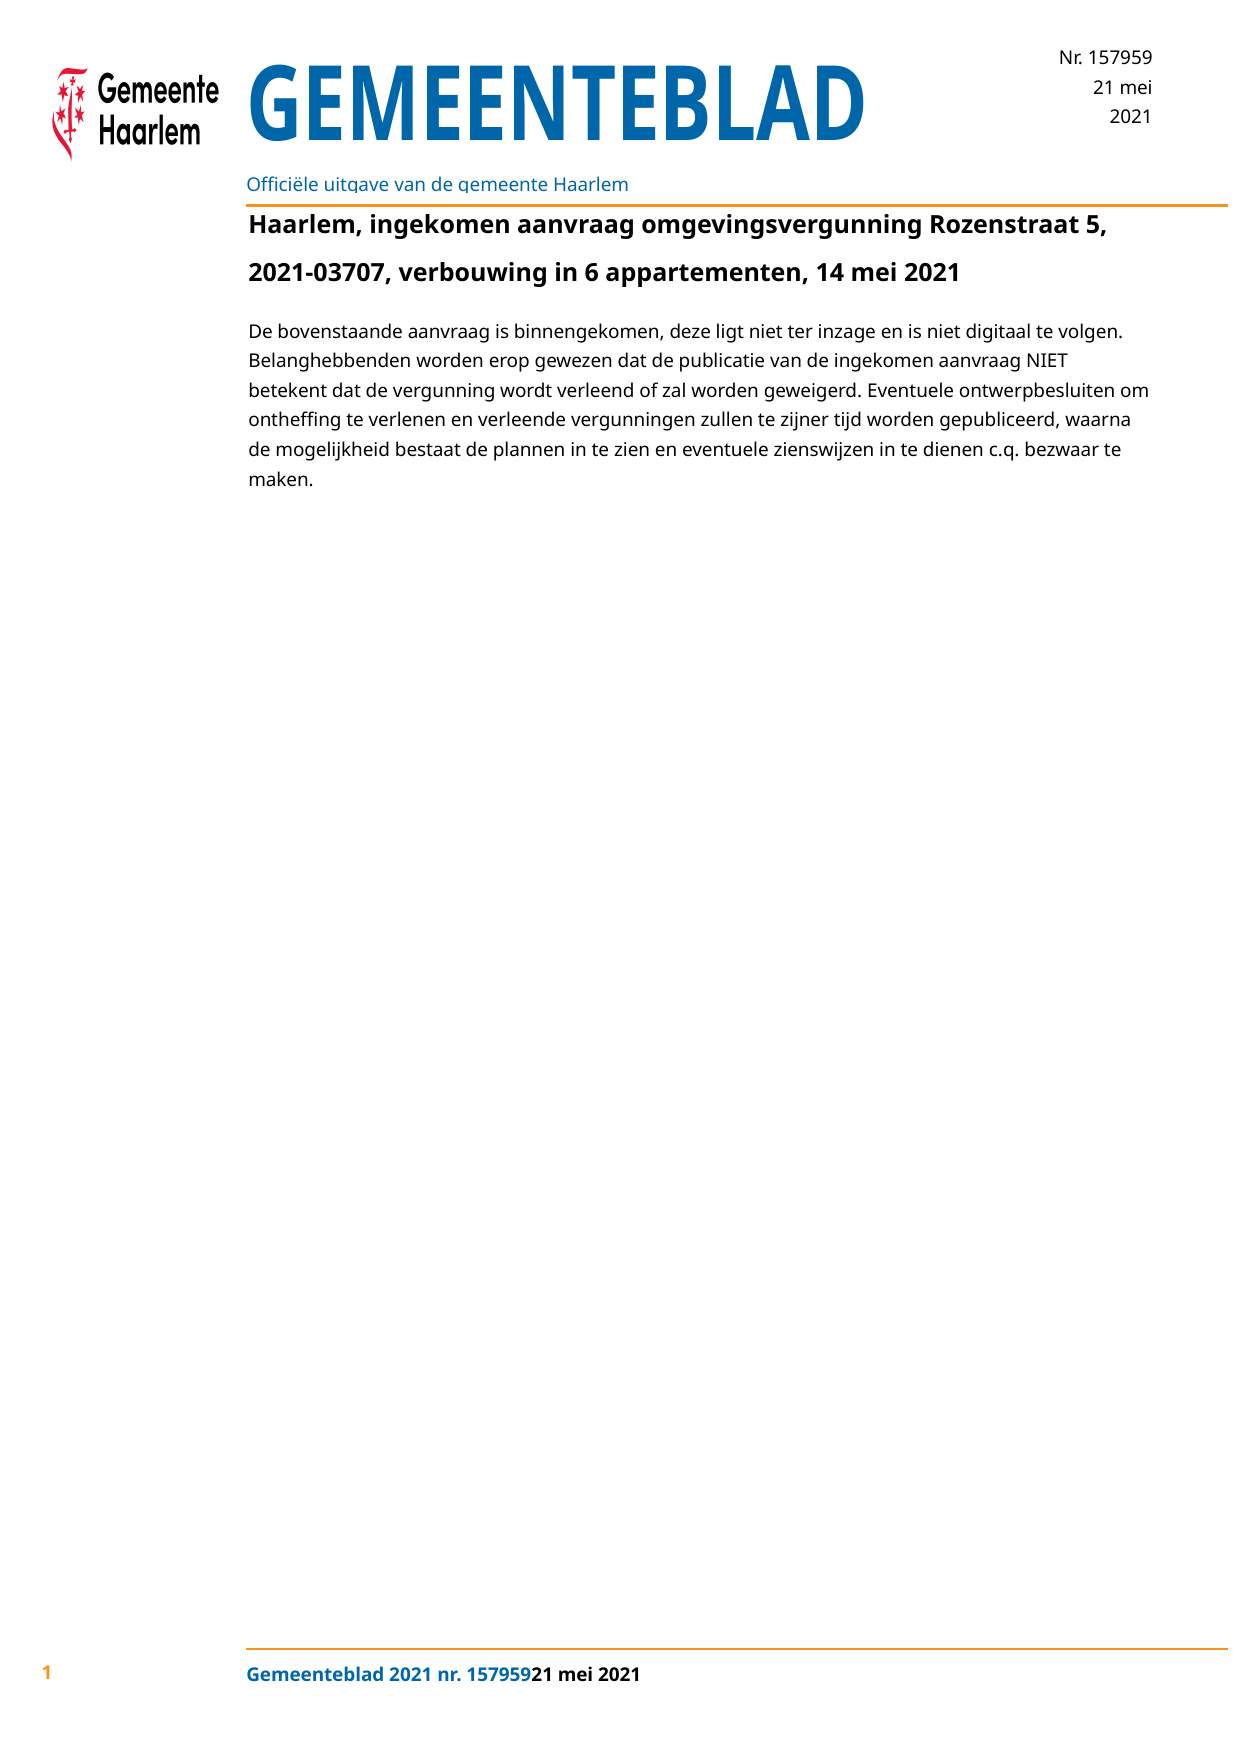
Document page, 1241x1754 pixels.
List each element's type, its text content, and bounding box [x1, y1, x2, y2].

picture [41, 47, 231, 172]
text De bovenstaande aanvraag is binnengekomen, deze ligt niet ter inzage en is niet digitaal te volgen. Belanghebbenden worden erop gewezen dat de publicatie van de ingekomen aanvraag NIET betekent dat de vergunning wordt verleend of zal worden geweigerd. Eventuele ontwerpbesluiten om ontheffing te verlenen en verleende vergunningen zullen te zijner tijd worden gepubliceerd, waarna de mogelijkheid bestaat de plannen in te zien en eventuele zienswijzen in te dienen c.q. bezwaar te maken. [248, 318, 1152, 492]
text Haarlem, ingekomen aanvraag omgevingsvergunning Rozenstraat 5, 2021-03707, verbouwing in 6 appartementen, 14 mei 2021 [248, 207, 1152, 288]
